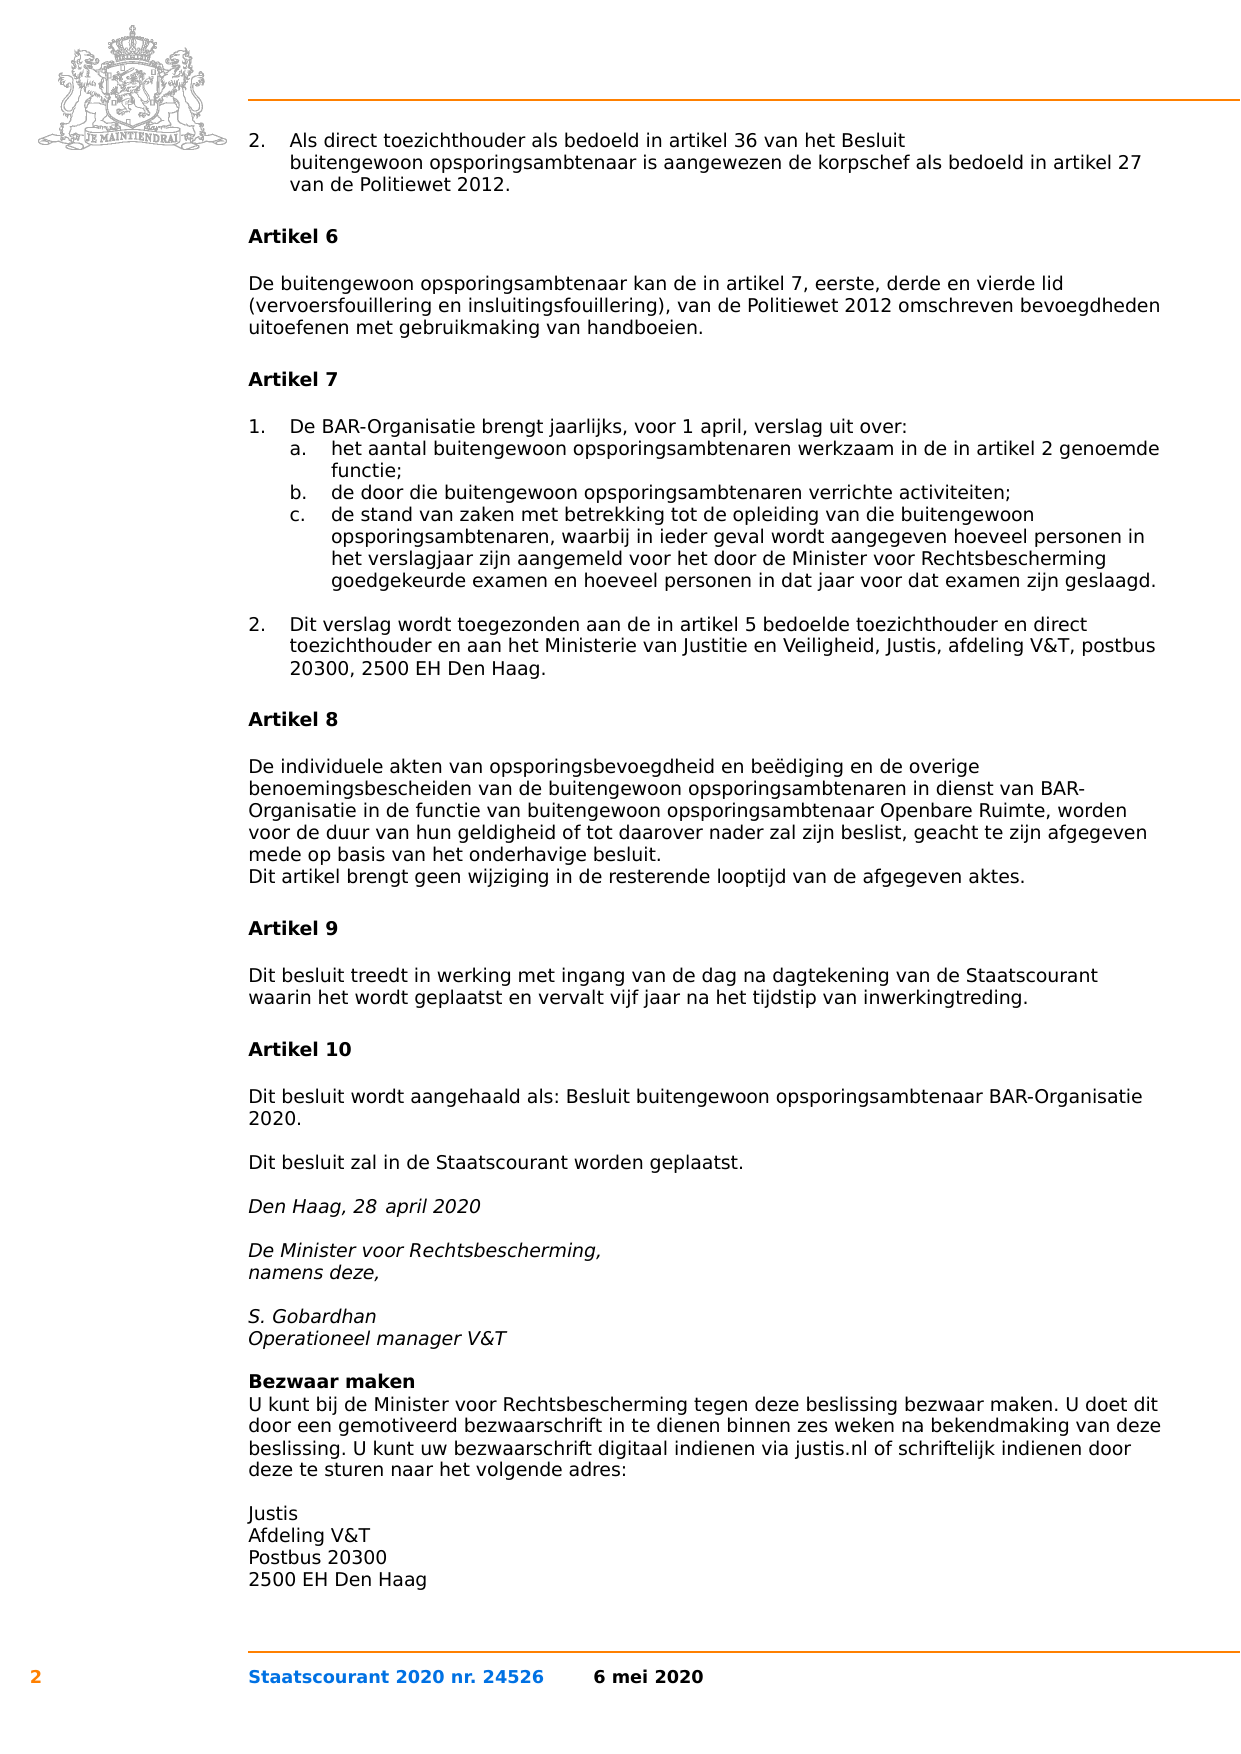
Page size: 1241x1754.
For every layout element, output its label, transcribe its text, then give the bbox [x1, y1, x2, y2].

subtitle Artikel 7 [248, 369, 1163, 391]
text De Minister voor Rechtsbescherming, namens deze, S. Gobardhan Operationeel manager V&T [248, 1240, 1163, 1349]
text Bezwaar maken [248, 1371, 1163, 1393]
text 2500 EH Den Haag [248, 1569, 1163, 1591]
text Afdeling V&T [248, 1525, 1163, 1547]
text Postbus 20300 [248, 1547, 1163, 1569]
text Dit besluit treedt in werking met ingang van de dag na dagtekening van de Staatscourant waarin het wordt geplaatst en vervalt vijf jaar na het tijdstip van inwerkingtreding. [248, 965, 1163, 1009]
text c. de stand van zaken met betrekking tot de opleiding van die buitengewoon opsporingsambtenaren, waarbij in ieder geval wordt aangegeven hoeveel personen in het verslagjaar zijn aangemeld voor het door de Minister voor Rechtsbescherming goedgekeurde examen en hoeveel personen in dat jaar voor dat examen zijn geslaagd. [289, 504, 1163, 592]
subtitle Artikel 10 [248, 1039, 1163, 1061]
subtitle Artikel 6 [248, 226, 1163, 248]
text b. de door die buitengewoon opsporingsambtenaren verrichte activiteiten; [289, 482, 1163, 504]
text 2. Dit verslag wordt toegezonden aan de in artikel 5 bedoelde toezichthouder en direct toezichthouder en aan het Ministerie van Justitie en Veiligheid, Justis, afdeling V&T, postbus 20300, 2500 EH Den Haag. [248, 613, 1163, 679]
picture [38, 25, 227, 150]
text 2. Als direct toezichthouder als bedoeld in artikel 36 van het Besluit [248, 130, 1163, 152]
text Justis [248, 1503, 1163, 1525]
text 1. De BAR-Organisatie brengt jaarlijks, voor 1 april, verslag uit over: [248, 416, 1163, 438]
text Dit artikel brengt geen wijziging in de resterende looptijd van de afgegeven aktes. [248, 866, 1163, 888]
text Den Haag, 28 april 2020 [248, 1196, 1163, 1218]
text buitengewoon opsporingsambtenaar is aangewezen de korpschef als bedoeld in artikel 27 van de Politiewet 2012. [289, 152, 1163, 196]
subtitle Artikel 8 [248, 709, 1163, 731]
subtitle Artikel 9 [248, 918, 1163, 940]
text De individuele akten van opsporingsbevoegdheid en beëdiging en de overige benoemingsbescheiden van de buitengewoon opsporingsambtenaren in dienst van BAR-Organisatie in de functie van buitengewoon opsporingsambtenaar Openbare Ruimte, worden voor de duur van hun geldigheid of tot daarover nader zal zijn beslist, geacht te zijn afgegeven mede op basis van het onderhavige besluit. [248, 756, 1163, 866]
text a. het aantal buitengewoon opsporingsambtenaren werkzaam in de in artikel 2 genoemde functie; [289, 438, 1163, 482]
text U kunt bij de Minister voor Rechtsbescherming tegen deze beslissing bezwaar maken. U doet dit door een gemotiveerd bezwaarschrift in te dienen binnen zes weken na bekendmaking van deze beslissing. U kunt uw bezwaarschrift digitaal indienen via justis.nl of schriftelijk indienen door deze te sturen naar het volgende adres: [248, 1393, 1163, 1481]
text Dit besluit wordt aangehaald als: Besluit buitengewoon opsporingsambtenaar BAR-Organisatie 2020. [248, 1086, 1163, 1130]
text Dit besluit zal in de Staatscourant worden geplaatst. [248, 1152, 1163, 1174]
text De buitengewoon opsporingsambtenaar kan de in artikel 7, eerste, derde en vierde lid (vervoersfouillering en insluitingsfouillering), van de Politiewet 2012 omschreven bevoegdheden uitoefenen met gebruikmaking van handboeien. [248, 273, 1163, 339]
